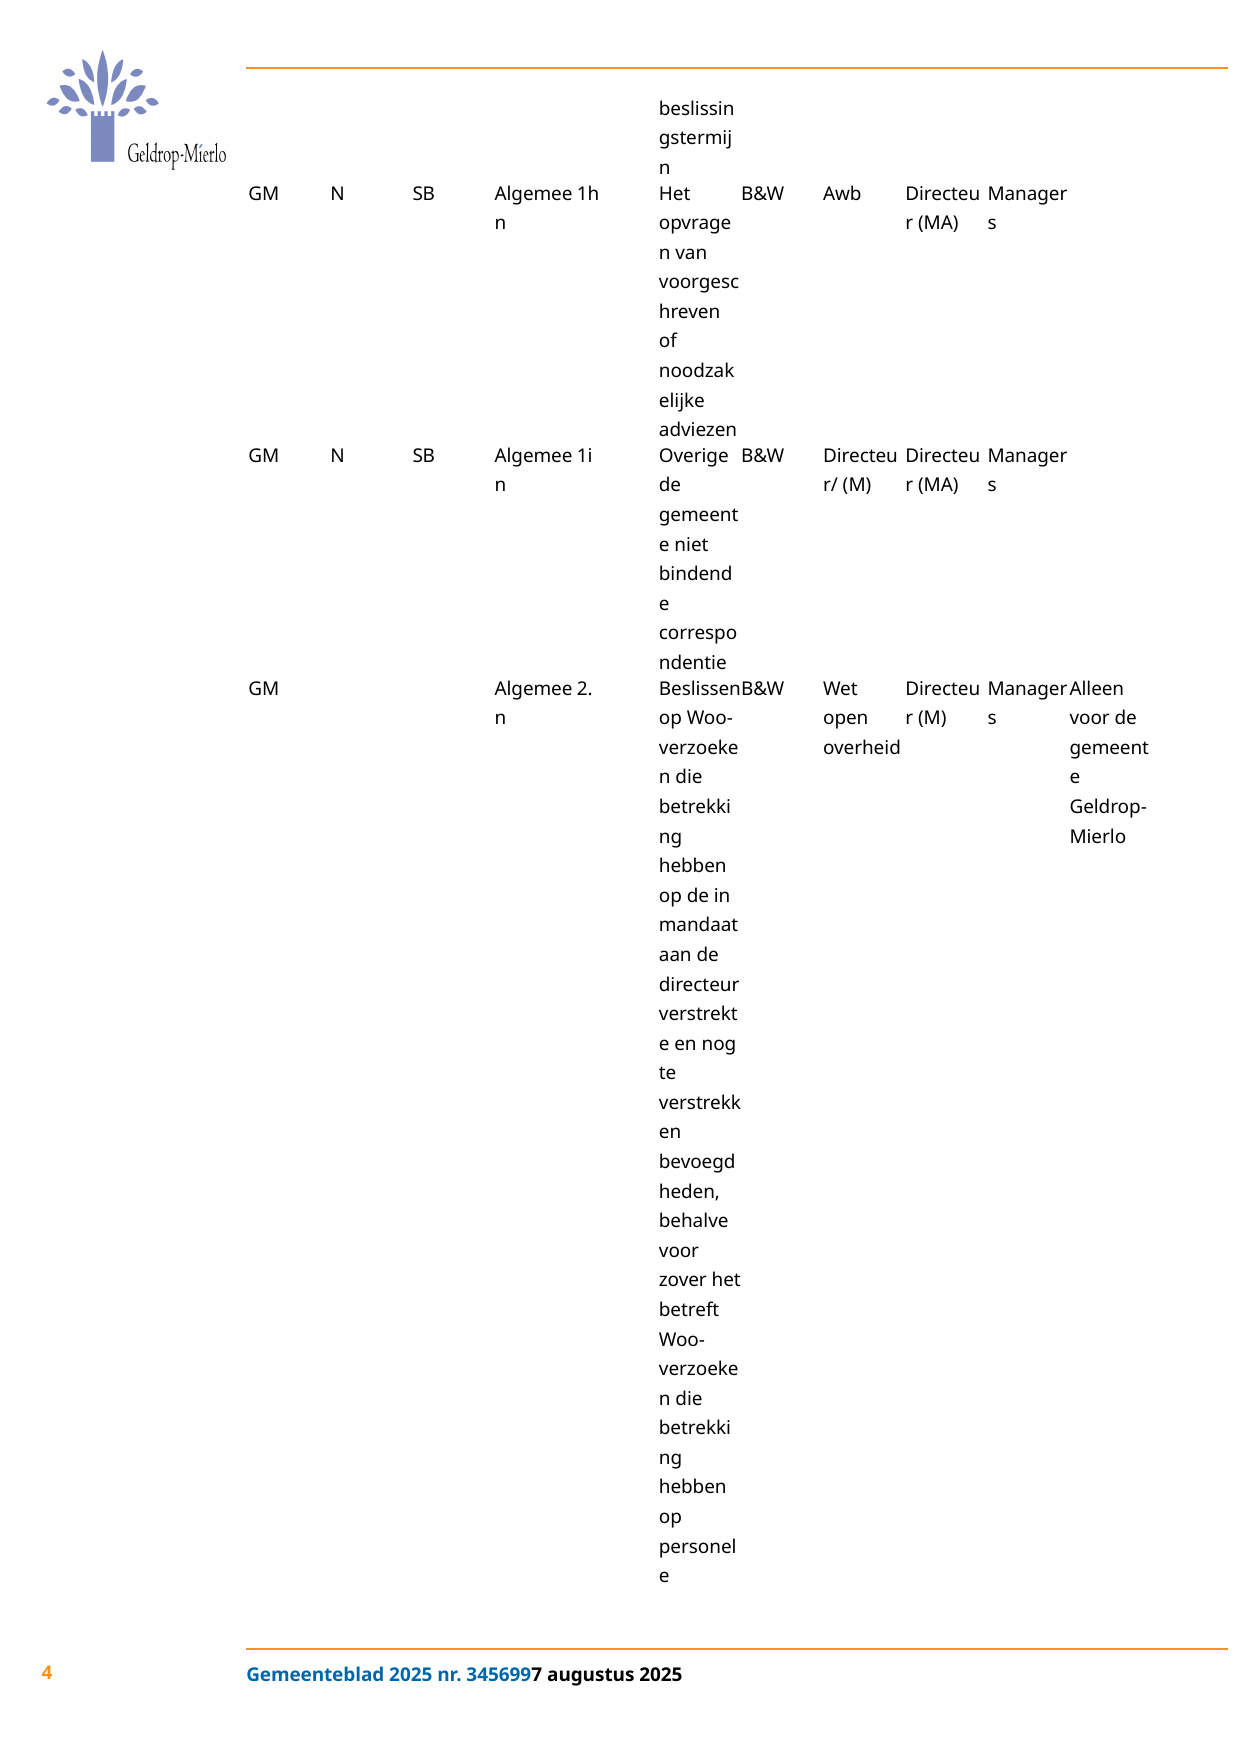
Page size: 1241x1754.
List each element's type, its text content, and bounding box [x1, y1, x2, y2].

table_cell B&W [741, 442, 823, 675]
table_cell [330, 675, 412, 1588]
table_cell [412, 95, 494, 180]
table_cell N [330, 442, 412, 675]
table_cell Alleen voor de gemeente Geldrop-Mierlo [1069, 675, 1152, 1588]
table_cell Algemeen [494, 442, 577, 675]
table_cell Wet open overheid [823, 675, 905, 1588]
table_cell 2. [577, 675, 659, 1588]
table_cell [823, 95, 905, 180]
table_cell [330, 95, 412, 180]
table_cell Directeur (MA) [905, 442, 987, 675]
table_cell Overige de gemeente niet bindende correspondentie [659, 442, 741, 675]
table_cell Managers [987, 442, 1069, 675]
table_cell [577, 95, 659, 180]
table_cell Directeur/ (M) [823, 442, 905, 675]
table_cell 1i [577, 442, 659, 675]
table_cell beslissingstermijn [659, 95, 741, 180]
table_cell GM [248, 442, 330, 675]
table_cell Managers [987, 675, 1069, 1588]
table_cell [741, 95, 823, 180]
table_cell GM [248, 675, 330, 1588]
table_cell [494, 95, 577, 180]
table_cell N [330, 180, 412, 442]
table_cell SB [412, 180, 494, 442]
picture [41, 47, 231, 172]
table_cell GM [248, 180, 330, 442]
table_cell Algemeen [494, 180, 577, 442]
table_cell [412, 675, 494, 1588]
table_cell 1h [577, 180, 659, 442]
table_cell B&W [741, 675, 823, 1588]
table_cell [1069, 442, 1152, 675]
table_cell Awb [823, 180, 905, 442]
table_cell [1069, 180, 1152, 442]
table_cell [248, 95, 330, 180]
table_cell B&W [741, 180, 823, 442]
table_cell Managers [987, 180, 1069, 442]
table_cell Directeur (MA) [905, 180, 987, 442]
table_cell SB [412, 442, 494, 675]
table_cell Beslissen op Woo-verzoeken die betrekking hebben op de in mandaat aan de directeur verstrekte en nog te verstrekken bevoegdheden, behalve voor zover het betreft Woo-verzoeken die betrekking hebben op personele [659, 675, 741, 1588]
table_cell [1069, 95, 1152, 180]
table_cell Directeur (M) [905, 675, 987, 1588]
table_cell [987, 95, 1069, 180]
table_cell [905, 95, 987, 180]
table_cell Algemeen [494, 675, 577, 1588]
table_cell Het opvragen van voorgeschreven of noodzakelijke adviezen [659, 180, 741, 442]
